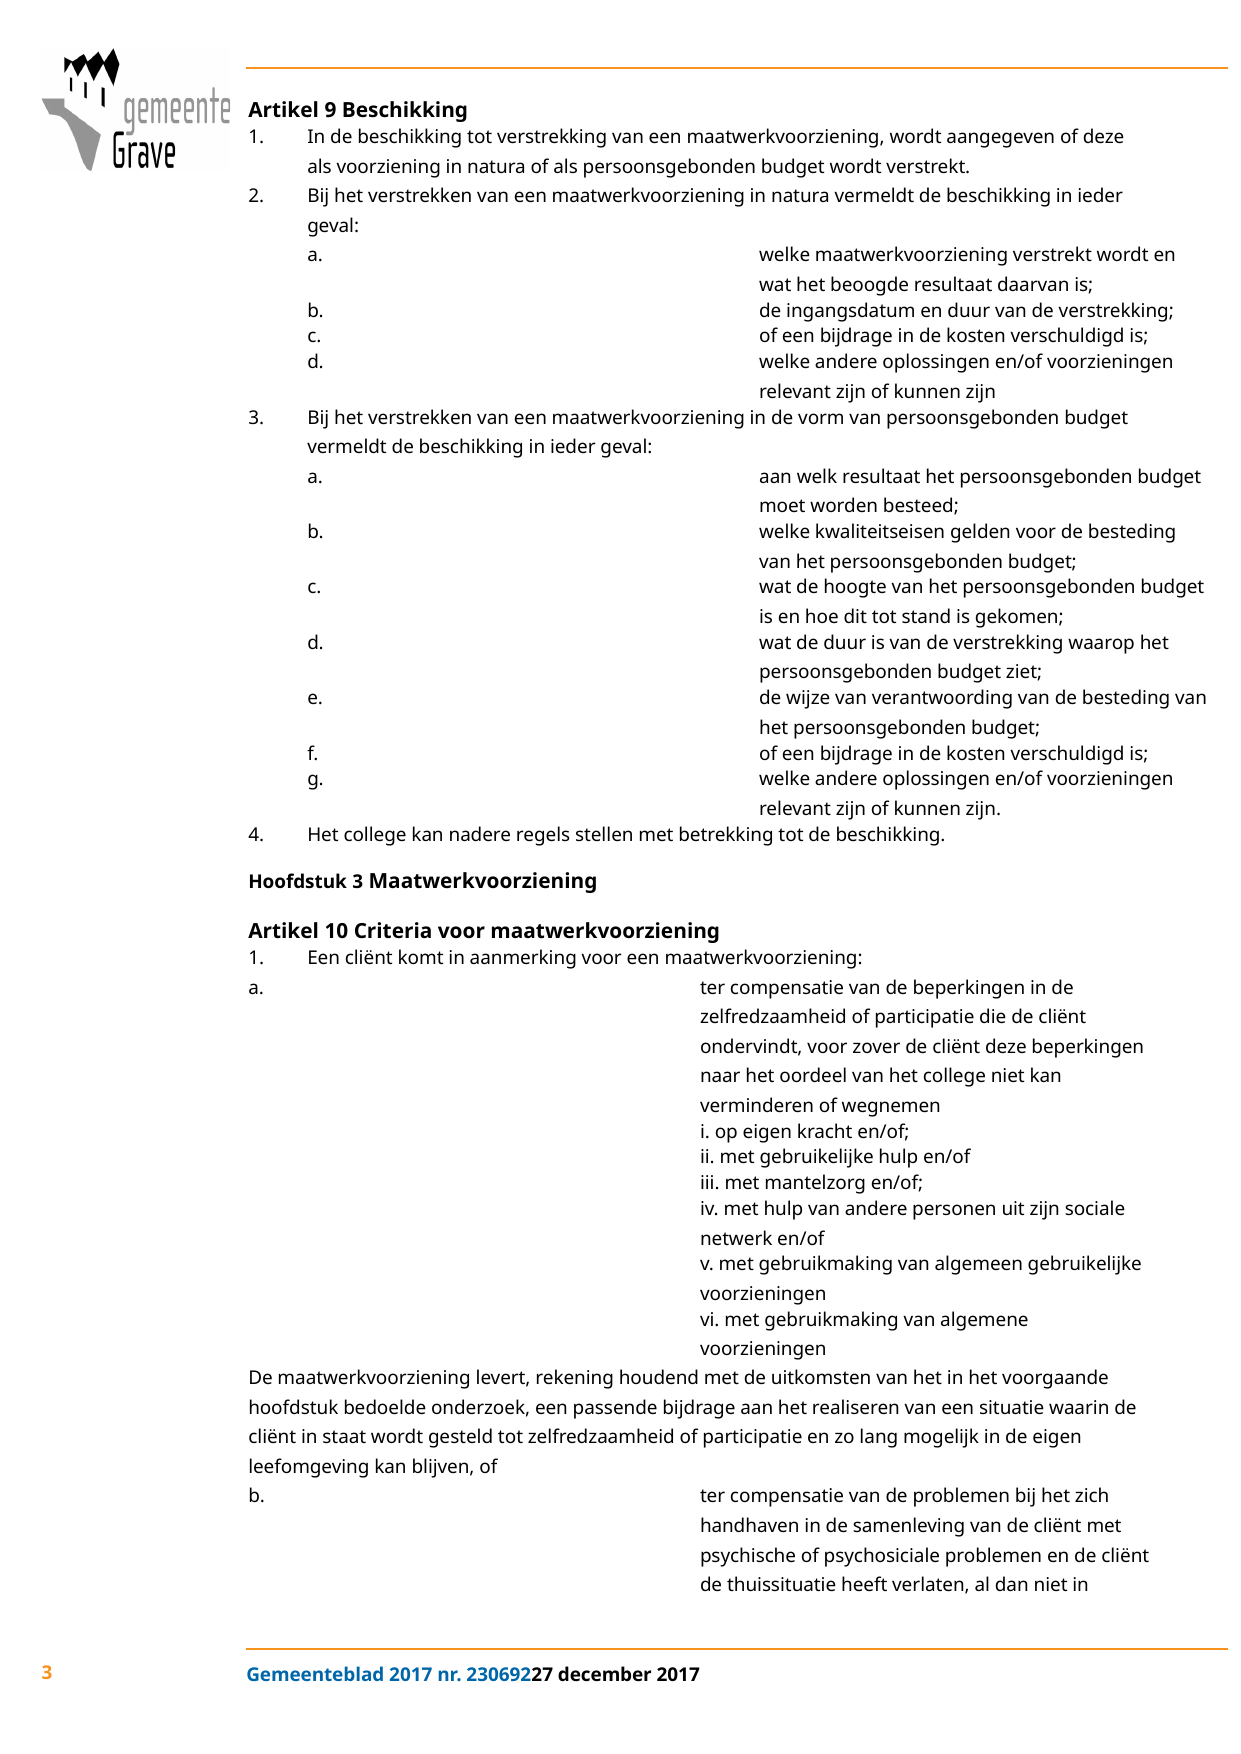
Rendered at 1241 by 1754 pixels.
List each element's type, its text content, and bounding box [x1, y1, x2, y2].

table_cell [248, 1250, 700, 1306]
table_cell welke kwaliteitseisen gelden voor de besteding van het persoonsgebonden budget; [759, 519, 1211, 574]
table_cell e. [307, 684, 759, 740]
table_header b. [248, 1483, 700, 1597]
picture [41, 47, 231, 172]
list Het college kan nadere regels stellen met betrekking tot de beschikking. [248, 821, 1152, 847]
table_cell c. [307, 323, 759, 348]
table_cell vi. met gebruikmaking van algemene voorzieningen [700, 1306, 1152, 1361]
table_cell [248, 1169, 700, 1195]
table_cell i. op eigen kracht en/of; [700, 1118, 1152, 1144]
table_cell welke andere oplossingen en/of voorzieningen relevant zijn of kunnen zijn [759, 349, 1211, 404]
table_cell [248, 1195, 700, 1250]
table_header aan welk resultaat het persoonsgebonden budget moet worden besteed; [759, 463, 1211, 518]
table_cell g. [307, 765, 759, 821]
table_cell [248, 1118, 700, 1144]
table_header ter compensatie van de beperkingen in de zelfredzaamheid of participatie die de cliënt ondervindt, voor zover de cliënt deze beperkingen naar het oordeel van het college niet kan verminderen of wegnemen [700, 974, 1152, 1118]
table_cell welke andere oplossingen en/of voorzieningen relevant zijn of kunnen zijn. [759, 765, 1211, 821]
table_header a. [307, 242, 759, 297]
text De maatwerkvoorziening levert, rekening houdend met de uitkomsten van het in het voorgaande hoofdstuk bedoelde onderzoek, een passende bijdrage aan het realiseren van een situatie waarin de cliënt in staat wordt gesteld tot zelfredzaamheid of participatie en zo lang mogelijk in de eigen leefomgeving kan blijven, of [248, 1364, 1152, 1479]
table_header a. [307, 463, 759, 518]
table_cell [248, 1144, 700, 1169]
table_cell of een bijdrage in de kosten verschuldigd is; [759, 740, 1211, 765]
table_cell de wijze van verantwoording van de besteding van het persoonsgebonden budget; [759, 684, 1211, 740]
table_cell d. [307, 629, 759, 684]
table_header welke maatwerkvoorziening verstrekt wordt en wat het beoogde resultaat daarvan is; [759, 242, 1211, 297]
table_cell v. met gebruikmaking van algemeen gebruikelijke voorzieningen [700, 1250, 1152, 1306]
table_cell of een bijdrage in de kosten verschuldigd is; [759, 323, 1211, 348]
table_cell [248, 1306, 700, 1361]
table_cell de ingangsdatum en duur van de verstrekking; [759, 297, 1211, 323]
list Bij het verstrekken van een maatwerkvoorziening in de vorm van persoonsgebonden budget vermeldt de beschikking in ieder geval: [248, 404, 1152, 459]
table_cell d. [307, 349, 759, 404]
text Artikel 10 Criteria voor maatwerkvoorziening [248, 916, 1152, 944]
table_cell iii. met mantelzorg en/of; [700, 1169, 1152, 1195]
table_header ter compensatie van de problemen bij het zich handhaven in de samenleving van de cliënt met psychische of psychosiciale problemen en de cliënt de thuissituatie heeft verlaten, al dan niet in [700, 1483, 1152, 1597]
table_cell iv. met hulp van andere personen uit zijn sociale netwerk en/of [700, 1195, 1152, 1250]
text Hoofdstuk 3 Maatwerkvoorziening [248, 866, 1152, 895]
table_cell ii. met gebruikelijke hulp en/of [700, 1144, 1152, 1169]
table_header a. [248, 974, 700, 1118]
table_cell wat de hoogte van het persoonsgebonden budget is en hoe dit tot stand is gekomen; [759, 574, 1211, 629]
table_cell b. [307, 297, 759, 323]
text Artikel 9 Beschikking [248, 95, 1152, 123]
list In de beschikking tot verstrekking van een maatwerkvoorziening, wordt aangegeven of deze als voorziening in natura of als persoonsgebonden budget wordt verstrekt. [248, 123, 1152, 178]
table_cell c. [307, 574, 759, 629]
list Een cliënt komt in aanmerking voor een maatwerkvoorziening: [248, 944, 1152, 970]
table_cell b. [307, 519, 759, 574]
table_cell wat de duur is van de verstrekking waarop het persoonsgebonden budget ziet; [759, 629, 1211, 684]
table_cell f. [307, 740, 759, 765]
list Bij het verstrekken van een maatwerkvoorziening in natura vermeldt de beschikking in ieder geval: [248, 182, 1152, 238]
